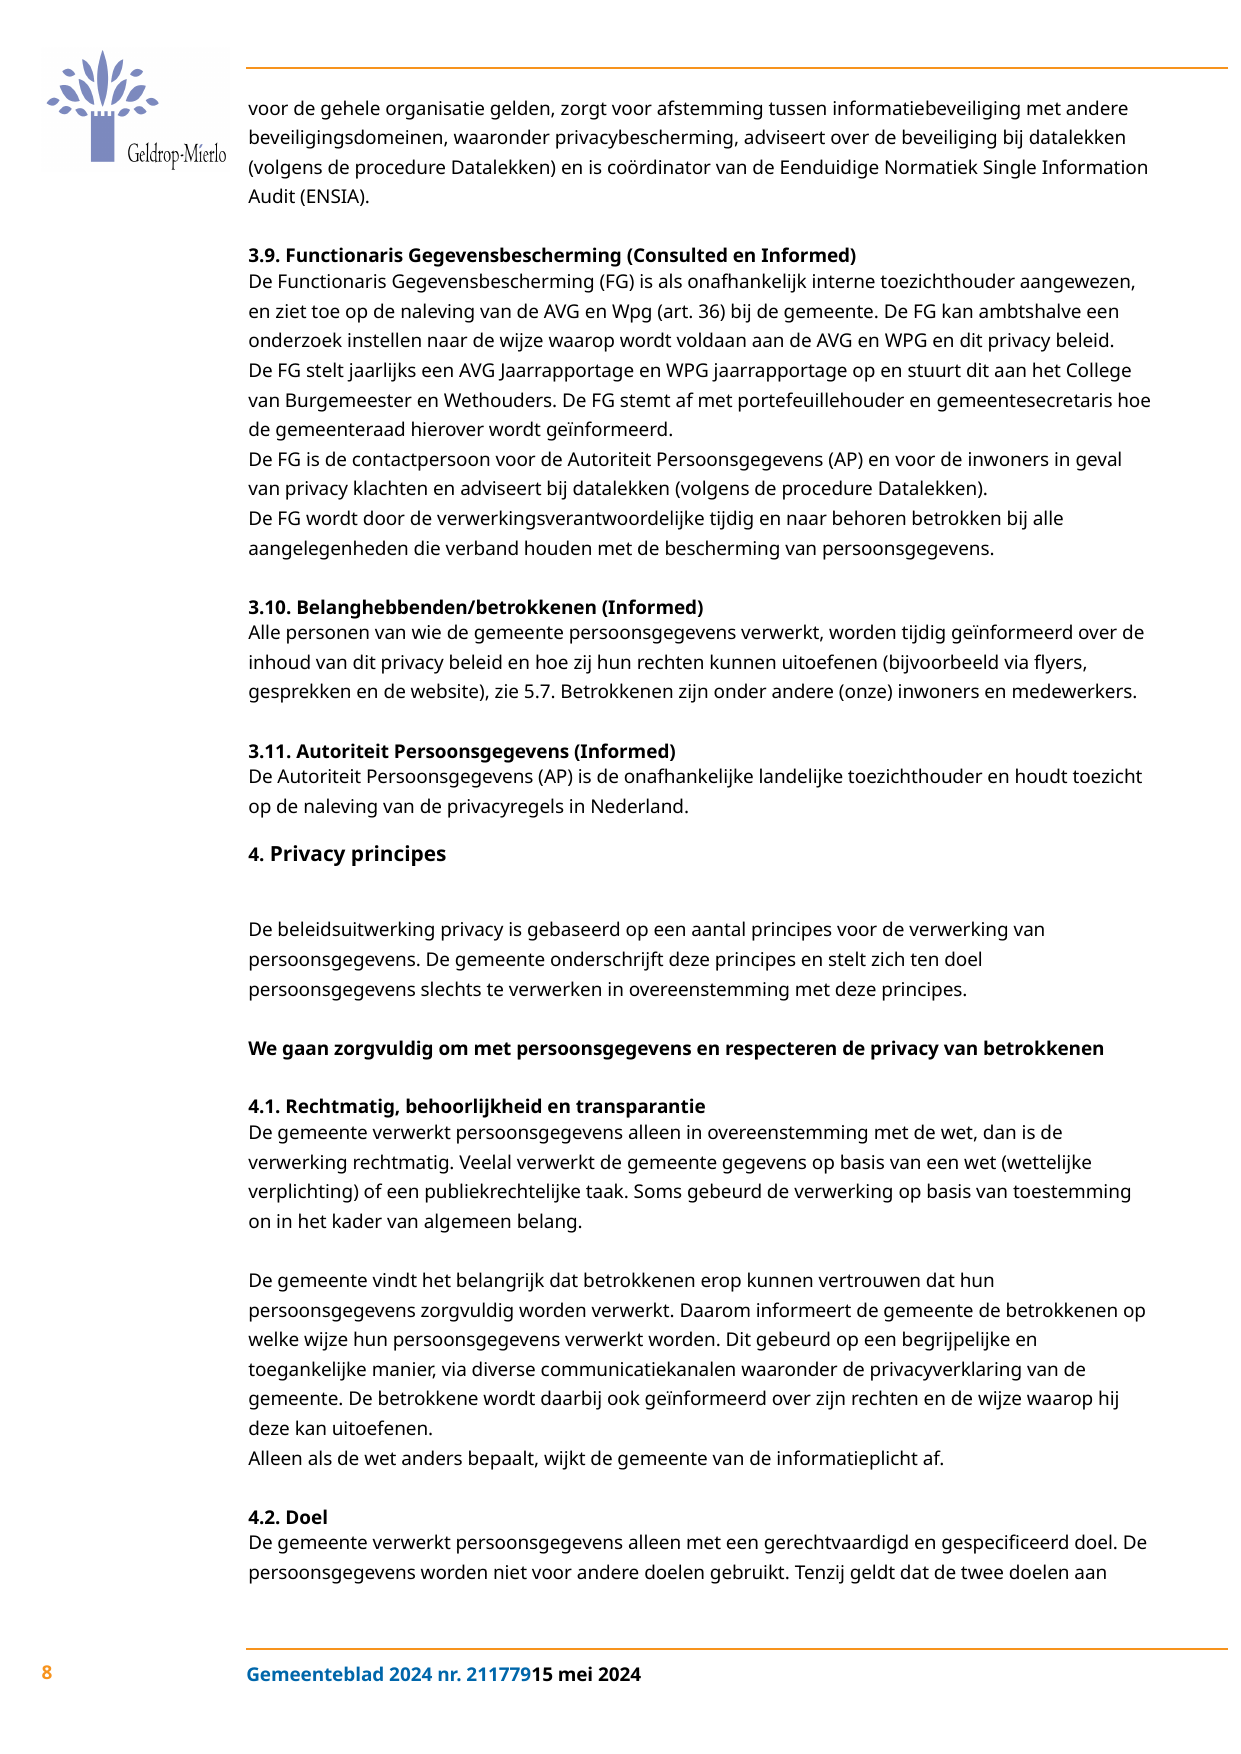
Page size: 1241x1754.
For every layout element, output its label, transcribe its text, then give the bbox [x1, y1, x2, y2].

text De beleidsuitwerking privacy is gebaseerd op een aantal principes voor de verwerking van persoonsgegevens. De gemeente onderschrijft deze principes en stelt zich ten doel persoonsgegevens slechts te verwerken in overeenstemming met deze principes. [248, 917, 1152, 1001]
text De Functionaris Gegevensbescherming (FG) is als onafhankelijk interne toezichthouder aangewezen, en ziet toe op de naleving van de AVG en Wpg (art. 36) bij de gemeente. De FG kan ambtshalve een onderzoek instellen naar de wijze waarop wordt voldaan aan de AVG en WPG en dit privacy beleid. [248, 268, 1152, 353]
text 4.2. Doel [248, 1504, 1152, 1529]
text De FG stelt jaarlijks een AVG Jaarrapportage en WPG jaarrapportage op en stuurt dit aan het College van Burgemeester en Wethouders. De FG stemt af met portefeuillehouder en gemeentesecretaris hoe de gemeenteraad hierover wordt geïnformeerd. [248, 357, 1152, 442]
text 4. Privacy principes [248, 839, 1152, 867]
text voor de gehele organisatie gelden, zorgt voor afstemming tussen informatiebeveiliging met andere beveiligingsdomeinen, waaronder privacybescherming, adviseert over de beveiliging bij datalekken (volgens de procedure Datalekken) en is coördinator van de Eenduidige Normatiek Single Information Audit (ENSIA). [248, 95, 1152, 209]
text De gemeente verwerkt persoonsgegevens alleen met een gerechtvaardigd en gespecificeerd doel. De persoonsgegevens worden niet voor andere doelen gebruikt. Tenzij geldt dat de twee doelen aan [248, 1529, 1152, 1585]
text Alle personen van wie de gemeente persoonsgegevens verwerkt, worden tijdig geïnformeerd over de inhoud van dit privacy beleid en hoe zij hun rechten kunnen uitoefenen (bijvoorbeeld via flyers, gesprekken en de website), zie 5.7. Betrokkenen zijn onder andere (onze) inwoners en medewerkers. [248, 619, 1152, 704]
text De FG wordt door de verwerkingsverantwoordelijke tijdig en naar behoren betrokken bij alle aangelegenheden die verband houden met de bescherming van persoonsgegevens. [248, 505, 1152, 560]
picture [41, 47, 231, 172]
text De gemeente verwerkt persoonsgegevens alleen in overeenstemming met de wet, dan is de verwerking rechtmatig. Veelal verwerkt de gemeente gegevens op basis van een wet (wettelijke verplichting) of een publiekrechtelijke taak. Soms gebeurd de verwerking op basis van toestemming on in het kader van algemeen belang. [248, 1119, 1152, 1234]
text 3.11. Autoriteit Persoonsgegevens (Informed) [248, 738, 1152, 764]
text 4.1. Rechtmatig, behoorlijkheid en transparantie [248, 1093, 1152, 1119]
text 3.9. Functionaris Gegevensbescherming (Consulted en Informed) [248, 243, 1152, 268]
text Alleen als de wet anders bepaalt, wijkt de gemeente van de informatieplicht af. [248, 1445, 1152, 1470]
text 3.10. Belanghebbenden/betrokkenen (Informed) [248, 594, 1152, 619]
text De gemeente vindt het belangrijk dat betrokkenen erop kunnen vertrouwen dat hun persoonsgegevens zorgvuldig worden verwerkt. Daarom informeert de gemeente de betrokkenen op welke wijze hun persoonsgegevens verwerkt worden. Dit gebeurd op een begrijpelijke en toegankelijke manier, via diverse communicatiekanalen waaronder de privacyverklaring van de gemeente. De betrokkene wordt daarbij ook geïnformeerd over zijn rechten en de wijze waarop hij deze kan uitoefenen. [248, 1267, 1152, 1441]
table_header We gaan zorgvuldig om met persoonsgegevens en respecteren de privacy van betrokkenen [248, 1035, 1152, 1061]
text De Autoriteit Persoonsgegevens (AP) is de onafhankelijke landelijke toezichthouder en houdt toezicht op de naleving van de privacyregels in Nederland. [248, 764, 1152, 819]
text De FG is de contactpersoon voor de Autoriteit Persoonsgegevens (AP) en voor de inwoners in geval van privacy klachten en adviseert bij datalekken (volgens de procedure Datalekken). [248, 446, 1152, 501]
